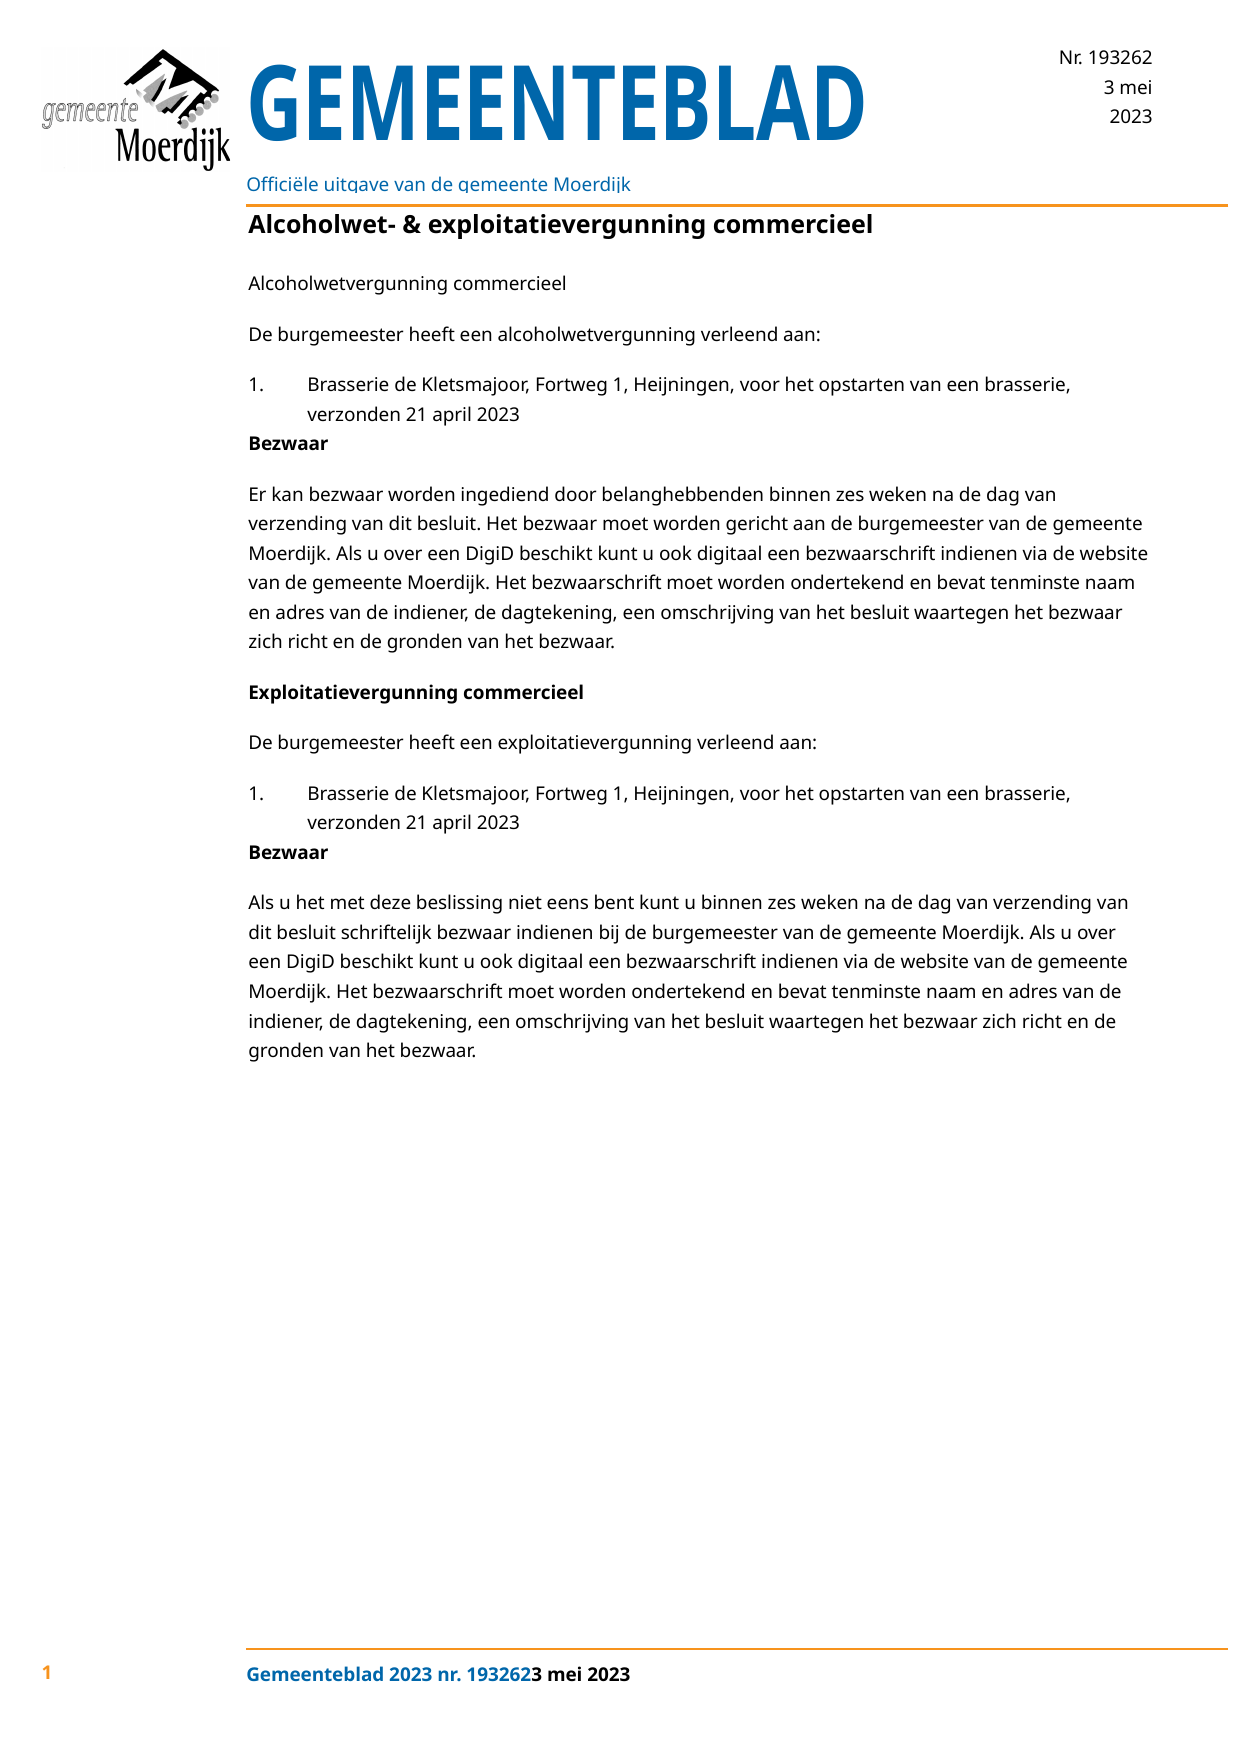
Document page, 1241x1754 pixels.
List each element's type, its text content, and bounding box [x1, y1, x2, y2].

text Bezwaar [248, 430, 1152, 456]
text Exploitatievergunning commercieel [248, 679, 1152, 705]
list Brasserie de Kletsmajoor, Fortweg 1, Heijningen, voor het opstarten van een brasserie, verzonden 21 april 2023 [248, 780, 1152, 835]
text De burgemeester heeft een exploitatievergunning verleend aan: [248, 729, 1152, 755]
list Brasserie de Kletsmajoor, Fortweg 1, Heijningen, voor het opstarten van een brasserie, verzonden 21 april 2023 [248, 371, 1152, 426]
text Als u het met deze beslissing niet eens bent kunt u binnen zes weken na de dag van verzending van dit besluit schriftelijk bezwaar indienen bij de burgemeester van de gemeente Moerdijk. Als u over een DigiD beschikt kunt u ook digitaal een bezwaarschrift indienen via de website van de gemeente Moerdijk. Het bezwaarschrift moet worden ondertekend en bevat tenminste naam en adres van de indiener, de dagtekening, een omschrijving van het besluit waartegen het bezwaar zich richt en de gronden van het bezwaar. [248, 889, 1152, 1063]
picture [41, 47, 231, 172]
text De burgemeester heeft een alcoholwetvergunning verleend aan: [248, 321, 1152, 346]
text Alcoholwetvergunning commercieel [248, 270, 1152, 296]
text Alcoholwet- & exploitatievergunning commercieel [248, 207, 1152, 241]
text Bezwaar [248, 839, 1152, 865]
text Er kan bezwaar worden ingediend door belanghebbenden binnen zes weken na de dag van verzending van dit besluit. Het bezwaar moet worden gericht aan de burgemeester van de gemeente Moerdijk. Als u over een DigiD beschikt kunt u ook digitaal een bezwaarschrift indienen via de website van de gemeente Moerdijk. Het bezwaarschrift moet worden ondertekend en bevat tenminste naam en adres van de indiener, de dagtekening, een omschrijving van het besluit waartegen het bezwaar zich richt en de gronden van het bezwaar. [248, 481, 1152, 654]
